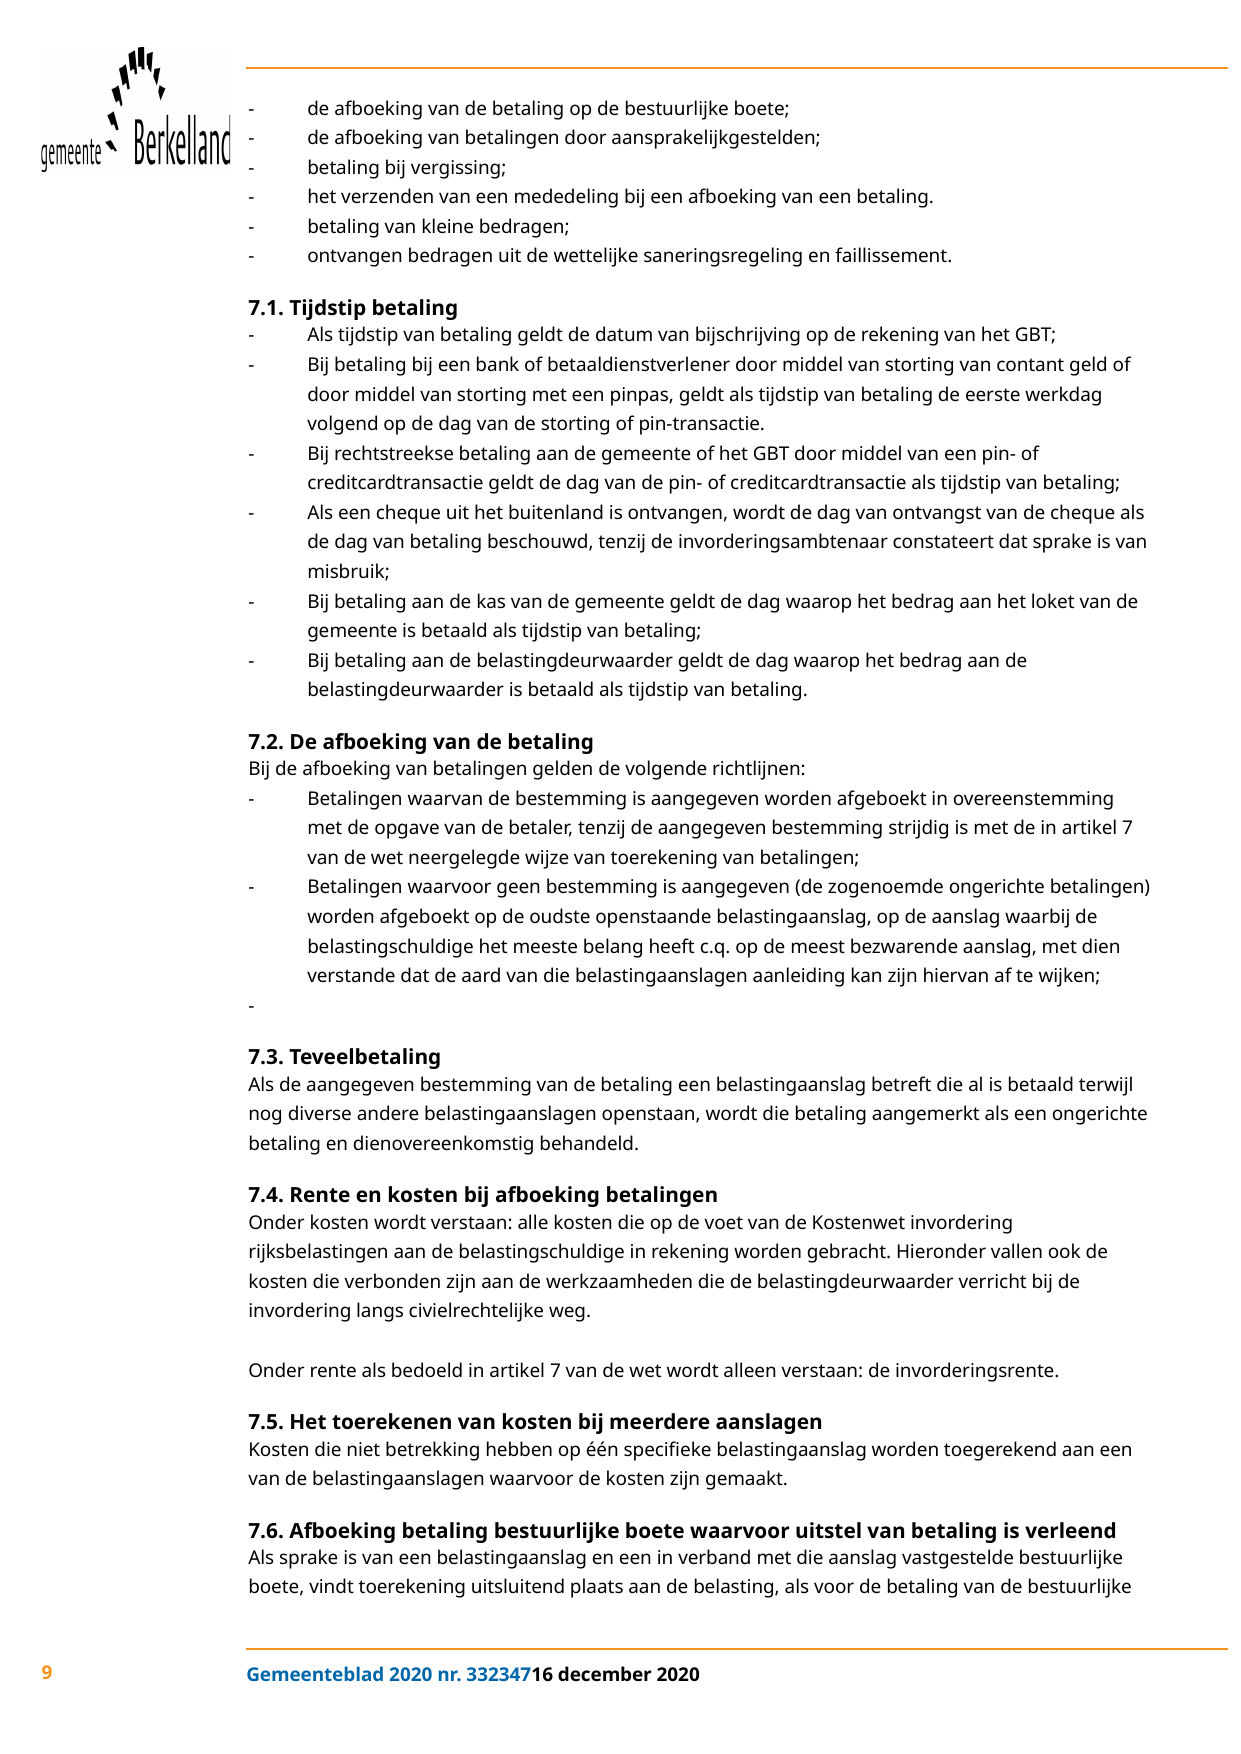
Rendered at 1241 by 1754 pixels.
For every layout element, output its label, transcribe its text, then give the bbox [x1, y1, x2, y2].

text 7.5. Het toerekenen van kosten bij meerdere aanslagen [248, 1407, 1152, 1436]
list het verzenden van een mededeling bij een afboeking van een betaling. [248, 183, 1152, 209]
list Betalingen waarvan de bestemming is aangegeven worden afgeboekt in overeenstemming met de opgave van de betaler, tenzij de aangegeven bestemming strijdig is met de in artikel 7 van de wet neergelegde wijze van toerekening van betalingen; [248, 785, 1152, 870]
list de afboeking van de betaling op de bestuurlijke boete; [248, 95, 1152, 121]
text 7.6. Afboeking betaling bestuurlijke boete waarvoor uitstel van betaling is verleend [248, 1516, 1152, 1544]
list de afboeking van betalingen door aansprakelijkgestelden; [248, 124, 1152, 150]
text Als de aangegeven bestemming van de betaling een belastingaanslag betreft die al is betaald terwijl nog diverse andere belastingaanslagen openstaan, wordt die betaling aangemerkt als een ongerichte betaling en dienovereenkomstig behandeld. [248, 1071, 1152, 1156]
list Bij betaling aan de belastingdeurwaarder geldt de dag waarop het bedrag aan de belastingdeurwaarder is betaald als tijdstip van betaling. [248, 647, 1152, 702]
picture [41, 47, 231, 172]
text 7.2. De afboeking van de betaling [248, 727, 1152, 755]
list Als een cheque uit het buitenland is ontvangen, wordt de dag van ontvangst van de cheque als de dag van betaling beschouwd, tenzij de invorderingsambtenaar constateert dat sprake is van misbruik; [248, 499, 1152, 584]
list betaling van kleine bedragen; [248, 213, 1152, 239]
text Onder kosten wordt verstaan: alle kosten die op de voet van de Kostenwet invordering rijksbelastingen aan de belastingschuldige in rekening worden gebracht. Hieronder vallen ook de kosten die verbonden zijn aan de werkzaamheden die de belastingdeurwaarder verricht bij de invordering langs civielrechtelijke weg. [248, 1209, 1152, 1323]
list Betalingen waarvoor geen bestemming is aangegeven (de zogenoemde ongerichte betalingen) worden afgeboekt op de oudste openstaande belastingaanslag, op de aanslag waarbij de belastingschuldige het meeste belang heeft c.q. op de meest bezwarende aanslag, met dien verstande dat de aard van die belastingaanslagen aanleiding kan zijn hiervan af te wijken; [248, 874, 1152, 988]
text Kosten die niet betrekking hebben op één specifieke belastingaanslag worden toegerekend aan een van de belastingaanslagen waarvoor de kosten zijn gemaakt. [248, 1436, 1152, 1491]
list Bij betaling aan de kas van de gemeente geldt de dag waarop het bedrag aan het loket van de gemeente is betaald als tijdstip van betaling; [248, 588, 1152, 643]
text 7.4. Rente en kosten bij afboeking betalingen [248, 1181, 1152, 1209]
list ontvangen bedragen uit de wettelijke saneringsregeling en faillissement. [248, 243, 1152, 268]
text 7.3. Teveelbetaling [248, 1042, 1152, 1071]
list Bij rechtstreekse betaling aan de gemeente of het GBT door middel van een pin- of creditcardtransactie geldt de dag van de pin- of creditcardtransactie als tijdstip van betaling; [248, 440, 1152, 495]
list betaling bij vergissing; [248, 154, 1152, 180]
text Onder rente als bedoeld in artikel 7 van de wet wordt alleen verstaan: de invorderingsrente. [248, 1357, 1152, 1383]
list Als tijdstip van betaling geldt de datum van bijschrijving op de rekening van het GBT; [248, 322, 1152, 347]
text 7.1. Tijdstip betaling [248, 293, 1152, 322]
text Bij de afboeking van betalingen gelden de volgende richtlijnen: [248, 755, 1152, 781]
text Als sprake is van een belastingaanslag en een in verband met die aanslag vastgestelde bestuurlijke boete, vindt toerekening uitsluitend plaats aan de belasting, als voor de betaling van de bestuurlijke [248, 1544, 1152, 1599]
list Bij betaling bij een bank of betaaldienstverlener door middel van storting van contant geld of door middel van storting met een pinpas, geldt als tijdstip van betaling de eerste werkdag volgend op de dag van de storting of pin-transactie. [248, 351, 1152, 436]
